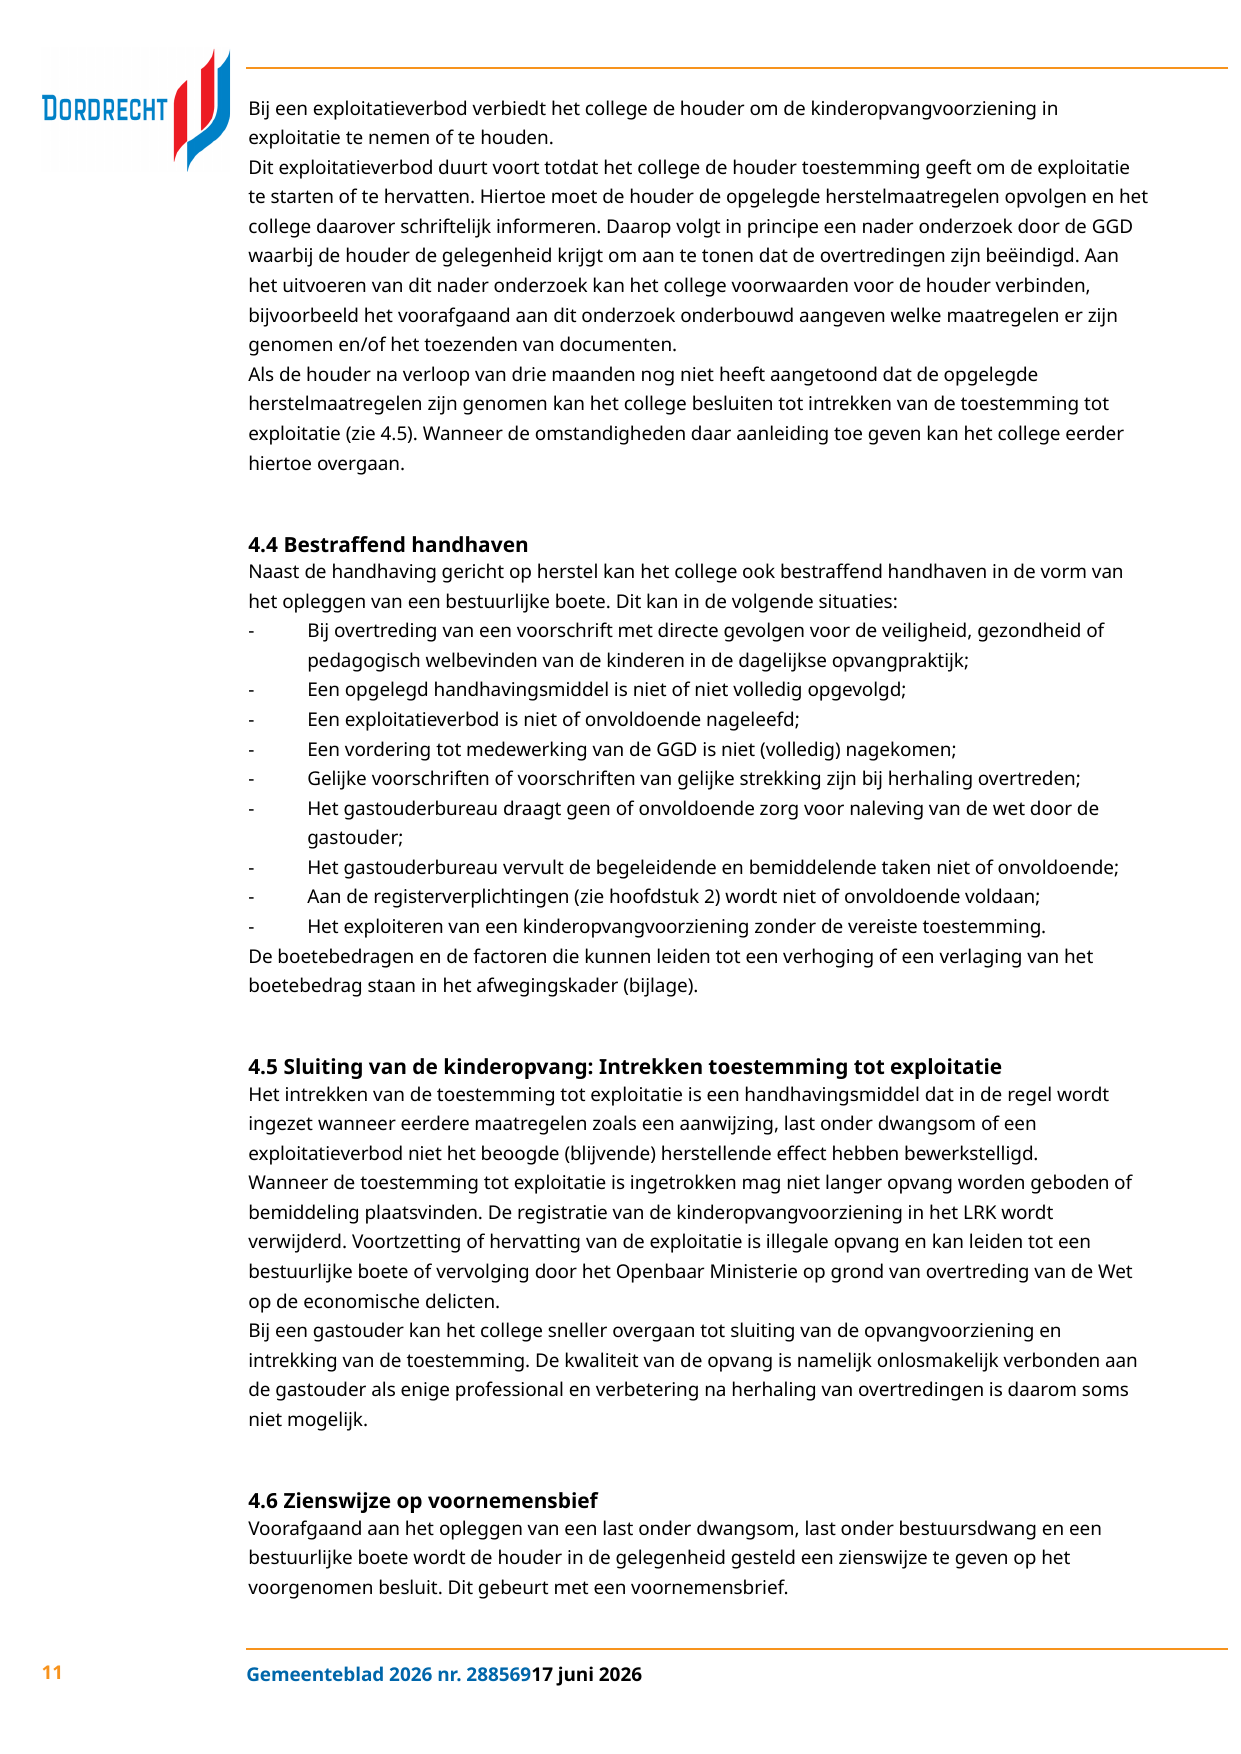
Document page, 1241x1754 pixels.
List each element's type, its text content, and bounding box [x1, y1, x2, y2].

text Voorafgaand aan het opleggen van een last onder dwangsom, last onder bestuursdwang en een bestuurlijke boete wordt de houder in de gelegenheid gesteld een zienswijze te geven op het voorgenomen besluit. Dit gebeurt met een voornemensbrief. [248, 1515, 1152, 1599]
text Het intrekken van de toestemming tot exploitatie is een handhavingsmiddel dat in de regel wordt ingezet wanneer eerdere maatregelen zoals een aanwijzing, last onder dwangsom of een exploitatieverbod niet het beoogde (blijvende) herstellende effect hebben bewerkstelligd. [248, 1081, 1152, 1166]
text 4.5 Sluiting van de kinderopvang: Intrekken toestemming tot exploitatie [248, 1052, 1152, 1081]
text Bij een exploitatieverbod verbiedt het college de houder om de kinderopvangvoorziening in exploitatie te nemen of te houden. [248, 95, 1152, 150]
list Een vordering tot medewerking van de GGD is niet (volledig) nagekomen; [248, 736, 1152, 761]
text Bij een gastouder kan het college sneller overgaan tot sluiting van de opvangvoorziening en intrekking van de toestemming. De kwaliteit van de opvang is namelijk onlosmakelijk verbonden aan de gastouder als enige professional en verbetering na herhaling van overtredingen is daarom soms niet mogelijk. [248, 1317, 1152, 1432]
list Het gastouderbureau draagt geen of onvoldoende zorg voor naleving van de wet door de gastouder; [248, 795, 1152, 850]
text 4.6 Zienswijze op voornemensbief [248, 1486, 1152, 1515]
list Een opgelegd handhavingsmiddel is niet of niet volledig opgevolgd; [248, 677, 1152, 702]
text Als de houder na verloop van drie maanden nog niet heeft aangetoond dat de opgelegde herstelmaatregelen zijn genomen kan het college besluiten tot intrekken van de toestemming tot exploitatie (zie 4.5). Wanneer de omstandigheden daar aanleiding toe geven kan het college eerder hiertoe overgaan. [248, 361, 1152, 476]
picture [41, 47, 231, 172]
list Aan de registerverplichtingen (zie hoofdstuk 2) wordt niet of onvoldoende voldaan; [248, 884, 1152, 909]
text Naast de handhaving gericht op herstel kan het college ook bestraffend handhaven in de vorm van het opleggen van een bestuurlijke boete. Dit kan in de volgende situaties: [248, 558, 1152, 613]
list Het exploiteren van een kinderopvangvoorziening zonder de vereiste toestemming. [248, 913, 1152, 939]
text Dit exploitatieverbod duurt voort totdat het college de houder toestemming geeft om de exploitatie te starten of te hervatten. Hiertoe moet de houder de opgelegde herstelmaatregelen opvolgen en het college daarover schriftelijk informeren. Daarop volgt in principe een nader onderzoek door de GGD waarbij de houder de gelegenheid krijgt om aan te tonen dat de overtredingen zijn beëindigd. Aan het uitvoeren van dit nader onderzoek kan het college voorwaarden voor de houder verbinden, bijvoorbeeld het voorafgaand aan dit onderzoek onderbouwd aangeven welke maatregelen er zijn genomen en/of het toezenden van documenten. [248, 154, 1152, 357]
list Een exploitatieverbod is niet of onvoldoende nageleefd; [248, 706, 1152, 732]
list Bij overtreding van een voorschrift met directe gevolgen voor de veiligheid, gezondheid of pedagogisch welbevinden van de kinderen in de dagelijkse opvangpraktijk; [248, 617, 1152, 673]
list Het gastouderbureau vervult de begeleidende en bemiddelende taken niet of onvoldoende; [248, 854, 1152, 880]
text 4.4 Bestraffend handhaven [248, 530, 1152, 558]
text De boetebedragen en de factoren die kunnen leiden tot een verhoging of een verlaging van het boetebedrag staan in het afwegingskader (bijlage). [248, 943, 1152, 998]
list Gelijke voorschriften of voorschriften van gelijke strekking zijn bij herhaling overtreden; [248, 765, 1152, 791]
text Wanneer de toestemming tot exploitatie is ingetrokken mag niet langer opvang worden geboden of bemiddeling plaatsvinden. De registratie van de kinderopvangvoorziening in het LRK wordt verwijderd. Voortzetting of hervatting van de exploitatie is illegale opvang en kan leiden tot een bestuurlijke boete of vervolging door het Openbaar Ministerie op grond van overtreding van de Wet op de economische delicten. [248, 1169, 1152, 1314]
